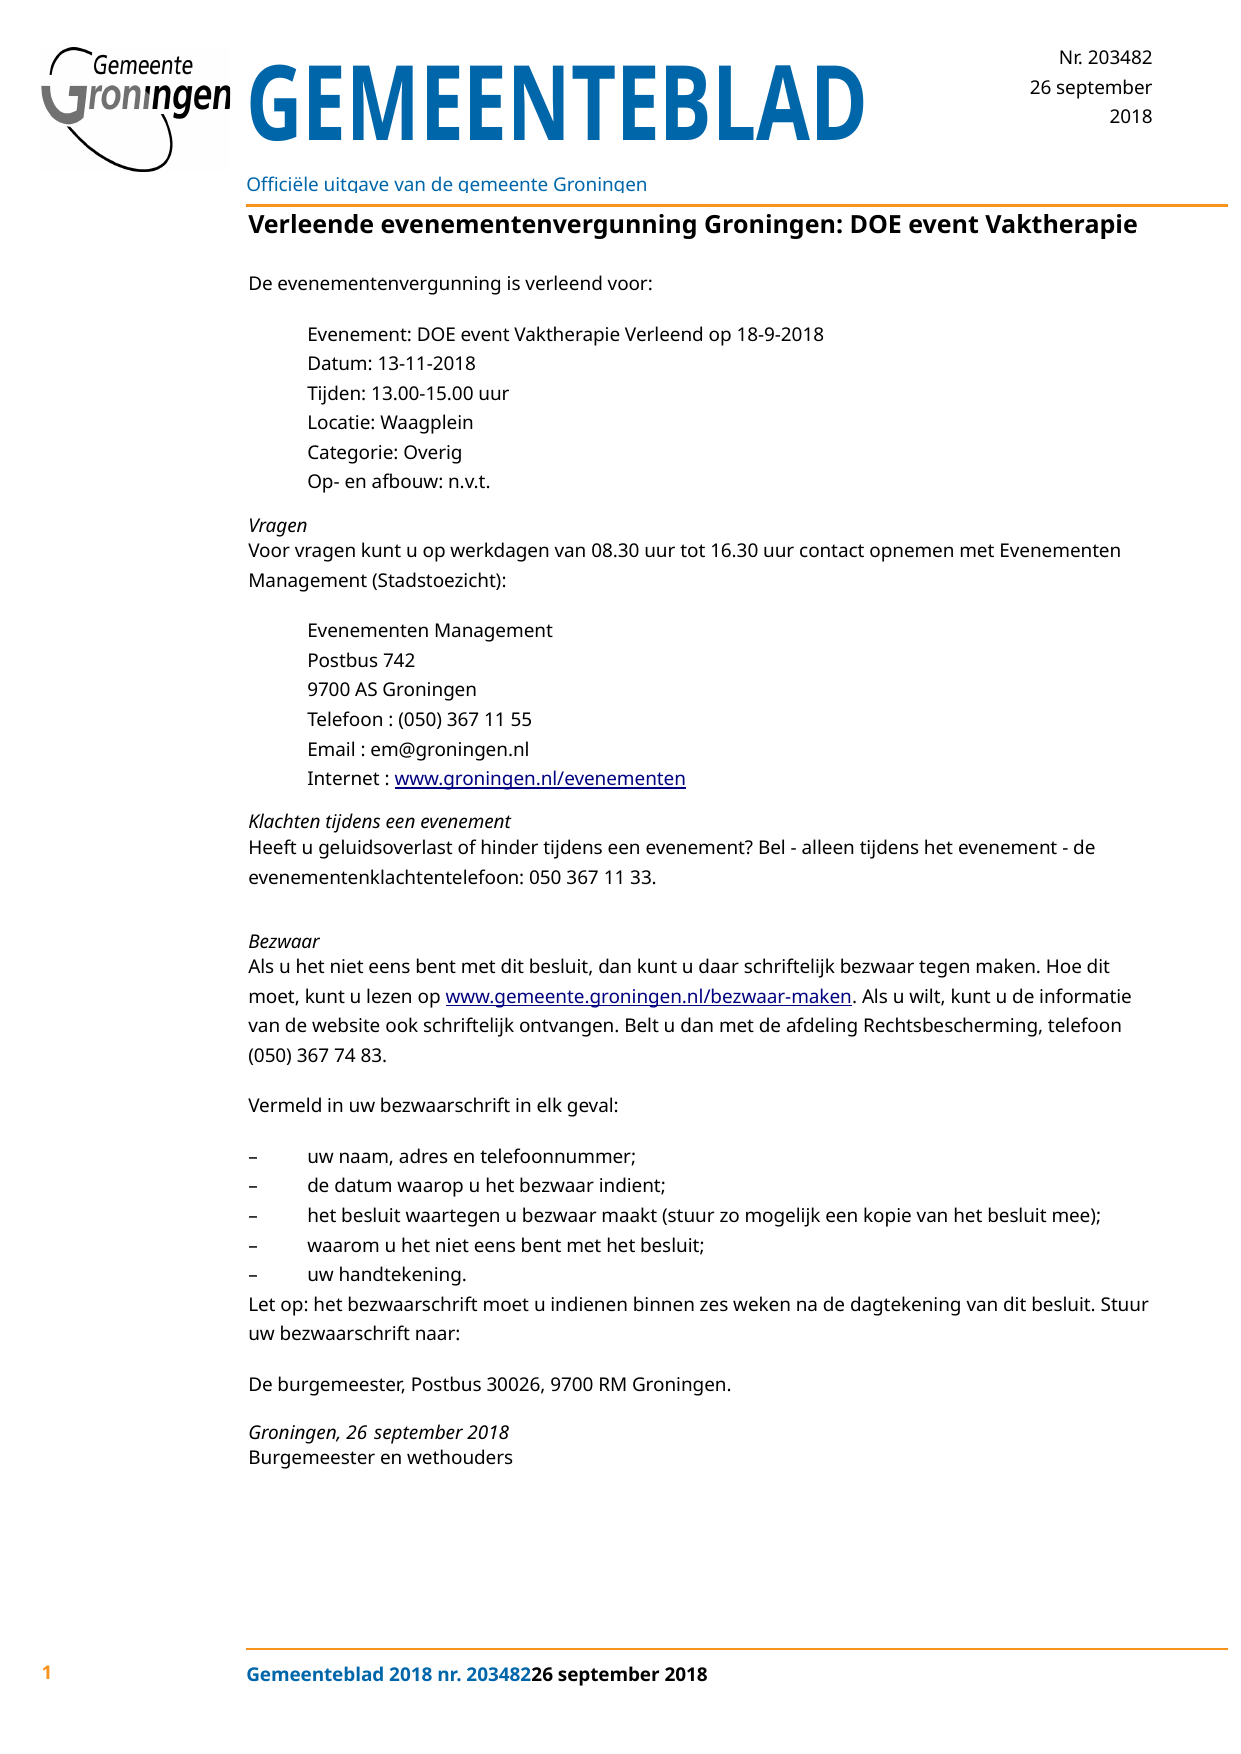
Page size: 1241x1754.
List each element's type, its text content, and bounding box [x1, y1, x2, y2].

picture [41, 47, 231, 172]
text Vermeld in uw bezwaarschrift in elk geval: [248, 1093, 1152, 1118]
text De burgemeester, Postbus 30026, 9700 RM Groningen. [248, 1371, 1152, 1397]
list uw handtekening. [248, 1261, 1152, 1287]
list Internet : www.groningen.nl/evenementen [248, 765, 1152, 791]
text Verleende evenementenvergunning Groningen: DOE event Vaktherapie [248, 207, 1152, 241]
list Categorie: Overig [248, 439, 1152, 465]
text Burgemeester en wethouders [248, 1444, 1152, 1470]
text Groningen, 26 september 2018 [248, 1419, 1152, 1444]
list Postbus 742 [248, 647, 1152, 673]
list Tijden: 13.00-15.00 uur [248, 380, 1152, 406]
text Let op: het bezwaarschrift moet u indienen binnen zes weken na de dagtekening van dit besluit. Stuur uw bezwaarschrift naar: [248, 1291, 1152, 1346]
list het besluit waartegen u bezwaar maakt (stuur zo mogelijk een kopie van het besluit mee); [248, 1202, 1152, 1228]
text Voor vragen kunt u op werkdagen van 08.30 uur tot 16.30 uur contact opnemen met Evenementen Management (Stadstoezicht): [248, 537, 1152, 593]
text Vragen [248, 512, 1152, 537]
text Heeft u geluidsoverlast of hinder tijdens een evenement? Bel - alleen tijdens het evenement - de evenementenklachtentelefoon: 050 367 11 33. [248, 834, 1152, 889]
list waarom u het niet eens bent met het besluit; [248, 1232, 1152, 1258]
text Bezwaar [248, 928, 1152, 953]
text De evenementenvergunning is verleend voor: [248, 270, 1152, 296]
list 9700 AS Groningen [248, 677, 1152, 702]
list Op- en afbouw: n.v.t. [248, 469, 1152, 494]
list Telefoon : (050) 367 11 55 [248, 706, 1152, 732]
text Klachten tijdens een evenement [248, 808, 1152, 834]
list de datum waarop u het bezwaar indient; [248, 1173, 1152, 1198]
list Evenementen Management [248, 617, 1152, 643]
text Als u het niet eens bent met dit besluit, dan kunt u daar schriftelijk bezwaar tegen maken. Hoe dit moet, kunt u lezen op www.gemeente.groningen.nl/bezwaar-maken. Als u wilt, kunt u de informatie van de website ook schriftelijk ontvangen. Belt u dan met de afdeling Rechtsbescherming, telefoon (050) 367 74 83. [248, 953, 1152, 1068]
list uw naam, adres en telefoonnummer; [248, 1143, 1152, 1169]
list Locatie: Waagplein [248, 409, 1152, 435]
list Evenement: DOE event Vaktherapie Verleend op 18-9-2018 [248, 321, 1152, 346]
list Email : em@groningen.nl [248, 736, 1152, 762]
list Datum: 13-11-2018 [248, 350, 1152, 376]
